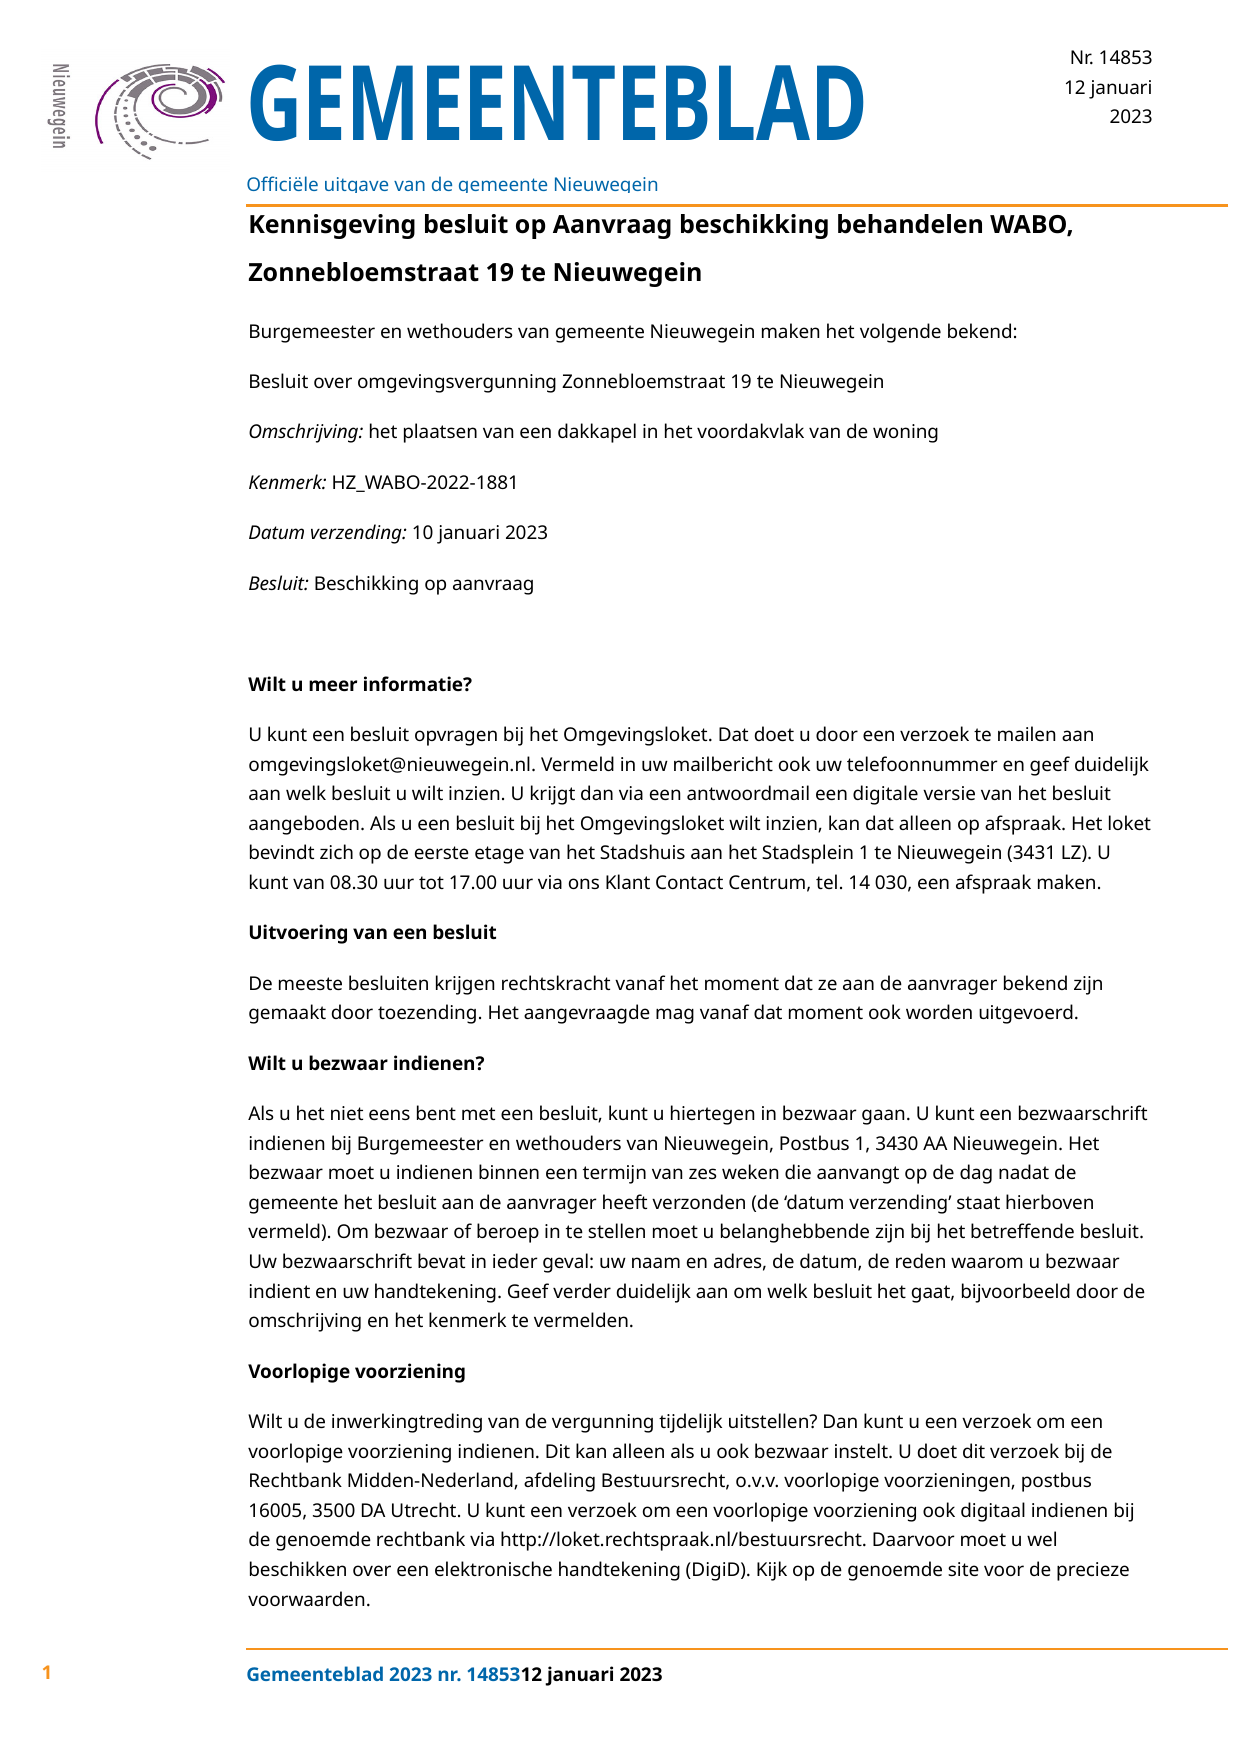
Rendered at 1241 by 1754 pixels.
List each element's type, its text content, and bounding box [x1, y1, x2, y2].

text Kenmerk: HZ_WABO-2022-1881 [248, 469, 1152, 495]
text De meeste besluiten krijgen rechtskracht vanaf het moment dat ze aan de aanvrager bekend zijn gemaakt door toezending. Het aangevraagde mag vanaf dat moment ook worden uitgevoerd. [248, 970, 1152, 1025]
picture [41, 47, 231, 172]
text Uitvoering van een besluit [248, 919, 1152, 945]
text Omschrijving: het plaatsen van een dakkapel in het voordakvlak van de woning [248, 419, 1152, 444]
text Wilt u bezwaar indienen? [248, 1050, 1152, 1076]
text Besluit over omgevingsvergunning Zonnebloemstraat 19 te Nieuwegein [248, 368, 1152, 394]
text Datum verzending: 10 januari 2023 [248, 519, 1152, 545]
text Wilt u de inwerkingtreding van de vergunning tijdelijk uitstellen? Dan kunt u een verzoek om een voorlopige voorziening indienen. Dit kan alleen als u ook bezwaar instelt. U doet dit verzoek bij de Rechtbank Midden-Nederland, afdeling Bestuursrecht, o.v.v. voorlopige voorzieningen, postbus 16005, 3500 DA Utrecht. U kunt een verzoek om een voorlopige voorziening ook digitaal indienen bij de genoemde rechtbank via http://loket.rechtspraak.nl/bestuursrecht. Daarvoor moet u wel beschikken over een elektronische handtekening (DigiD). Kijk op de genoemde site voor de precieze voorwaarden. [248, 1408, 1152, 1612]
text Burgemeester en wethouders van gemeente Nieuwegein maken het volgende bekend: [248, 318, 1152, 344]
text Besluit: Beschikking op aanvraag [248, 570, 1152, 596]
text Als u het niet eens bent met een besluit, kunt u hiertegen in bezwaar gaan. U kunt een bezwaarschrift indienen bij Burgemeester en wethouders van Nieuwegein, Postbus 1, 3430 AA Nieuwegein. Het bezwaar moet u indienen binnen een termijn van zes weken die aanvangt op de dag nadat de gemeente het besluit aan de aanvrager heeft verzonden (de ‘datum verzending’ staat hierboven vermeld). Om bezwaar of beroep in te stellen moet u belanghebbende zijn bij het betreffende besluit. Uw bezwaarschrift bevat in ieder geval: uw naam en adres, de datum, de reden waarom u bezwaar indient en uw handtekening. Geef verder duidelijk aan om welk besluit het gaat, bijvoorbeeld door de omschrijving en het kenmerk te vermelden. [248, 1100, 1152, 1333]
text Kennisgeving besluit op Aanvraag beschikking behandelen WABO, Zonnebloemstraat 19 te Nieuwegein [248, 207, 1152, 288]
text Voorlopige voorziening [248, 1358, 1152, 1384]
text U kunt een besluit opvragen bij het Omgevingsloket. Dat doet u door een verzoek te mailen aan omgevingsloket@nieuwegein.nl. Vermeld in uw mailbericht ook uw telefoonnummer en geef duidelijk aan welk besluit u wilt inzien. U krijgt dan via een antwoordmail een digitale versie van het besluit aangeboden. Als u een besluit bij het Omgevingsloket wilt inzien, kan dat alleen op afspraak. Het loket bevindt zich op de eerste etage van het Stadshuis aan het Stadsplein 1 te Nieuwegein (3431 LZ). U kunt van 08.30 uur tot 17.00 uur via ons Klant Contact Centrum, tel. 14 030, een afspraak maken. [248, 721, 1152, 895]
text Wilt u meer informatie? [248, 671, 1152, 697]
